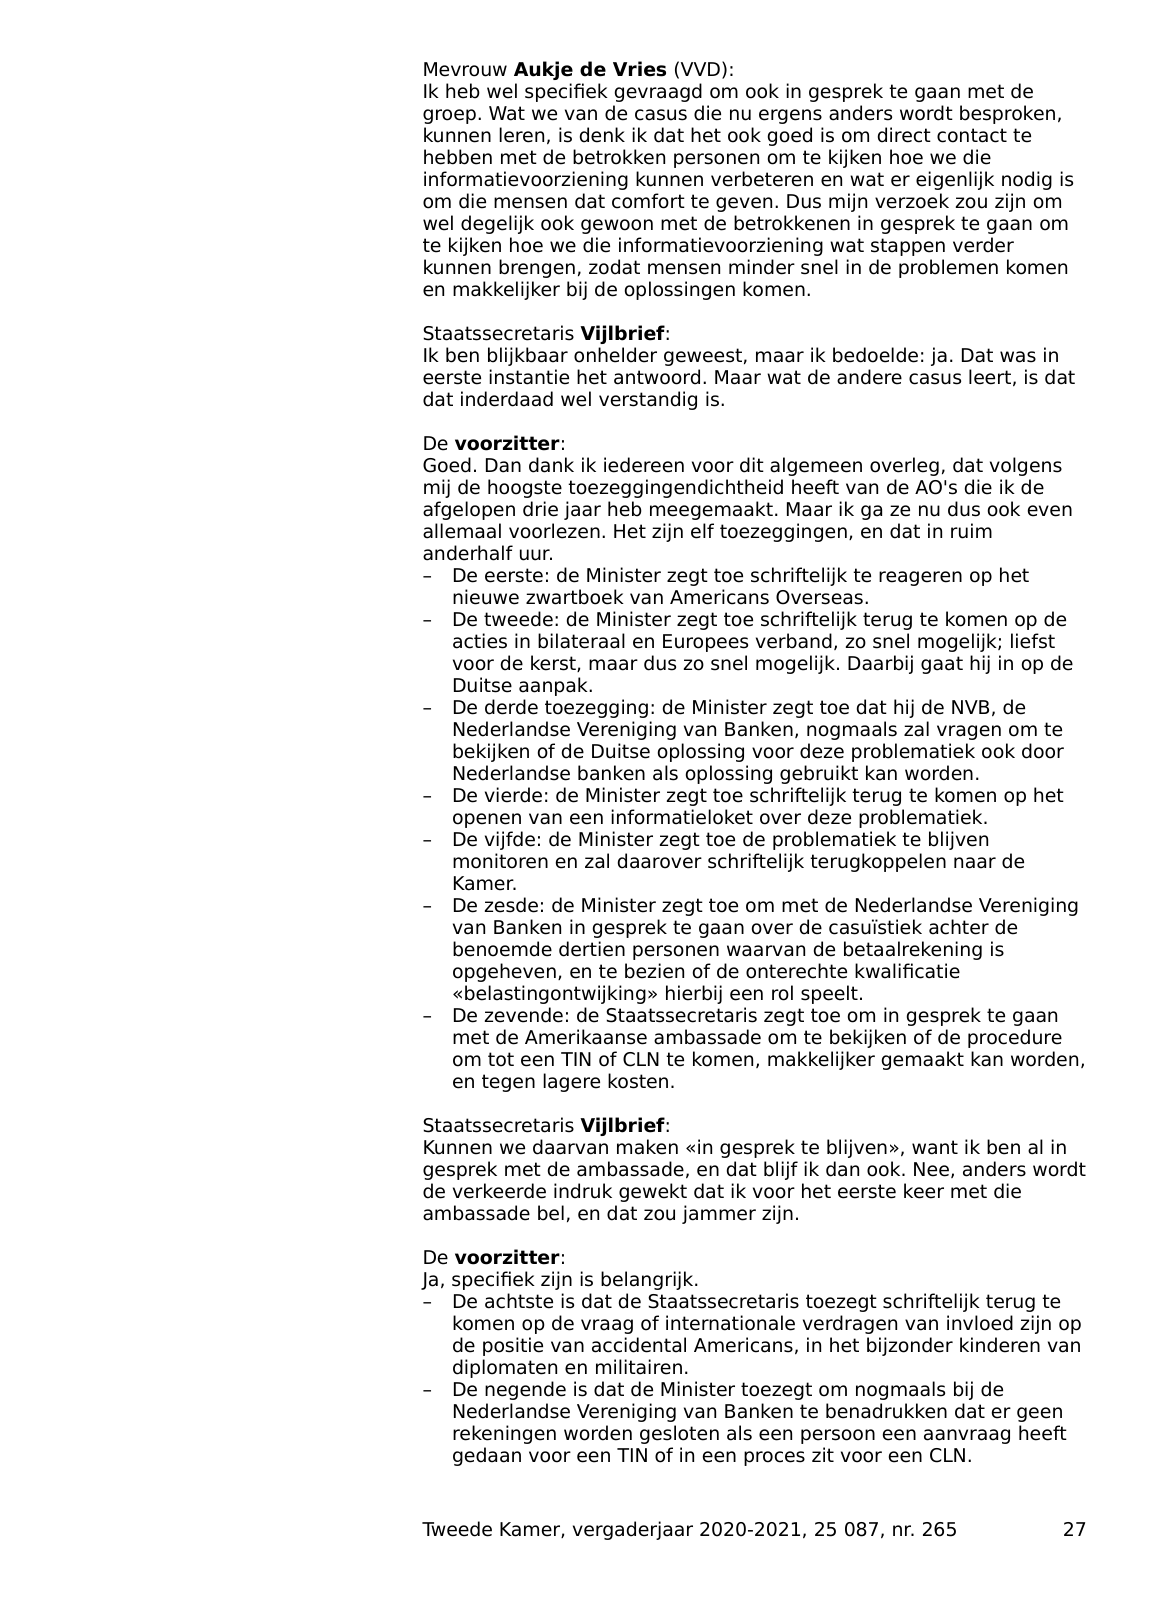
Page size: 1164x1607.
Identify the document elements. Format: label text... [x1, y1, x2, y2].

text – De eerste: de Minister zegt toe schriftelijk te reageren op het nieuwe zwartboek van Americans Overseas. [422, 565, 1087, 609]
text Goed. Dan dank ik iedereen voor dit algemeen overleg, dat volgens mij de hoogste toezeggingendichtheid heeft van de AO's die ik de afgelopen drie jaar heb meegemaakt. Maar ik ga ze nu dus ook even allemaal voorlezen. Het zijn elf toezeggingen, en dat in ruim anderhalf uur. [422, 455, 1087, 565]
text – De zesde: de Minister zegt toe om met de Nederlandse Vereniging van Banken in gesprek te gaan over de casuïstiek achter de benoemde dertien personen waarvan de betaalrekening is opgeheven, en te bezien of de onterechte kwalificatie «belastingontwijking» hierbij een rol speelt. [422, 895, 1087, 1004]
text – De vijfde: de Minister zegt toe de problematiek te blijven monitoren en zal daarover schriftelijk terugkoppelen naar de Kamer. [422, 829, 1087, 895]
text De voorzitter: [422, 1247, 1087, 1269]
text – De achtste is dat de Staatssecretaris toezegt schriftelijk terug te komen op de vraag of internationale verdragen van invloed zijn op de positie van accidental Americans, in het bijzonder kinderen van diplomaten en militairen. [422, 1291, 1087, 1379]
text – De zevende: de Staatssecretaris zegt toe om in gesprek te gaan met de Amerikaanse ambassade om te bekijken of de procedure om tot een TIN of CLN te komen, makkelijker gemaakt kan worden, en tegen lagere kosten. [422, 1004, 1087, 1092]
text – De derde toezegging: de Minister zegt toe dat hij de NVB, de Nederlandse Vereniging van Banken, nogmaals zal vragen om te bekijken of de Duitse oplossing voor deze problematiek ook door Nederlandse banken als oplossing gebruikt kan worden. [422, 697, 1087, 785]
text Kunnen we daarvan maken «in gesprek te blijven», want ik ben al in gesprek met de ambassade, en dat blijf ik dan ook. Nee, anders wordt de verkeerde indruk gewekt dat ik voor het eerste keer met die ambassade bel, en dat zou jammer zijn. [422, 1137, 1087, 1224]
text Staatssecretaris Vijlbrief: [422, 1115, 1087, 1137]
text Ik heb wel specifiek gevraagd om ook in gesprek te gaan met de groep. Wat we van de casus die nu ergens anders wordt besproken, kunnen leren, is denk ik dat het ook goed is om direct contact te hebben met de betrokken personen om te kijken hoe we die informatievoorziening kunnen verbeteren en wat er eigenlijk nodig is om die mensen dat comfort te geven. Dus mijn verzoek zou zijn om wel degelijk ook gewoon met de betrokkenen in gesprek te gaan om te kijken hoe we die informatievoorziening wat stappen verder kunnen brengen, zodat mensen minder snel in de problemen komen en makkelijker bij de oplossingen komen. [422, 81, 1087, 301]
text Mevrouw Aukje de Vries (VVD): [422, 59, 1087, 81]
text De voorzitter: [422, 433, 1087, 455]
text Ja, specifiek zijn is belangrijk. [422, 1269, 1087, 1291]
text Staatssecretaris Vijlbrief: [422, 323, 1087, 345]
text – De vierde: de Minister zegt toe schriftelijk terug te komen op het openen van een informatieloket over deze problematiek. [422, 785, 1087, 829]
text Ik ben blijkbaar onhelder geweest, maar ik bedoelde: ja. Dat was in eerste instantie het antwoord. Maar wat de andere casus leert, is dat dat inderdaad wel verstandig is. [422, 345, 1087, 411]
text – De negende is dat de Minister toezegt om nogmaals bij de Nederlandse Vereniging van Banken te benadrukken dat er geen rekeningen worden gesloten als een persoon een aanvraag heeft gedaan voor een TIN of in een proces zit voor een CLN. [422, 1379, 1087, 1467]
text – De tweede: de Minister zegt toe schriftelijk terug te komen op de acties in bilateraal en Europees verband, zo snel mogelijk; liefst voor de kerst, maar dus zo snel mogelijk. Daarbij gaat hij in op de Duitse aanpak. [422, 609, 1087, 697]
